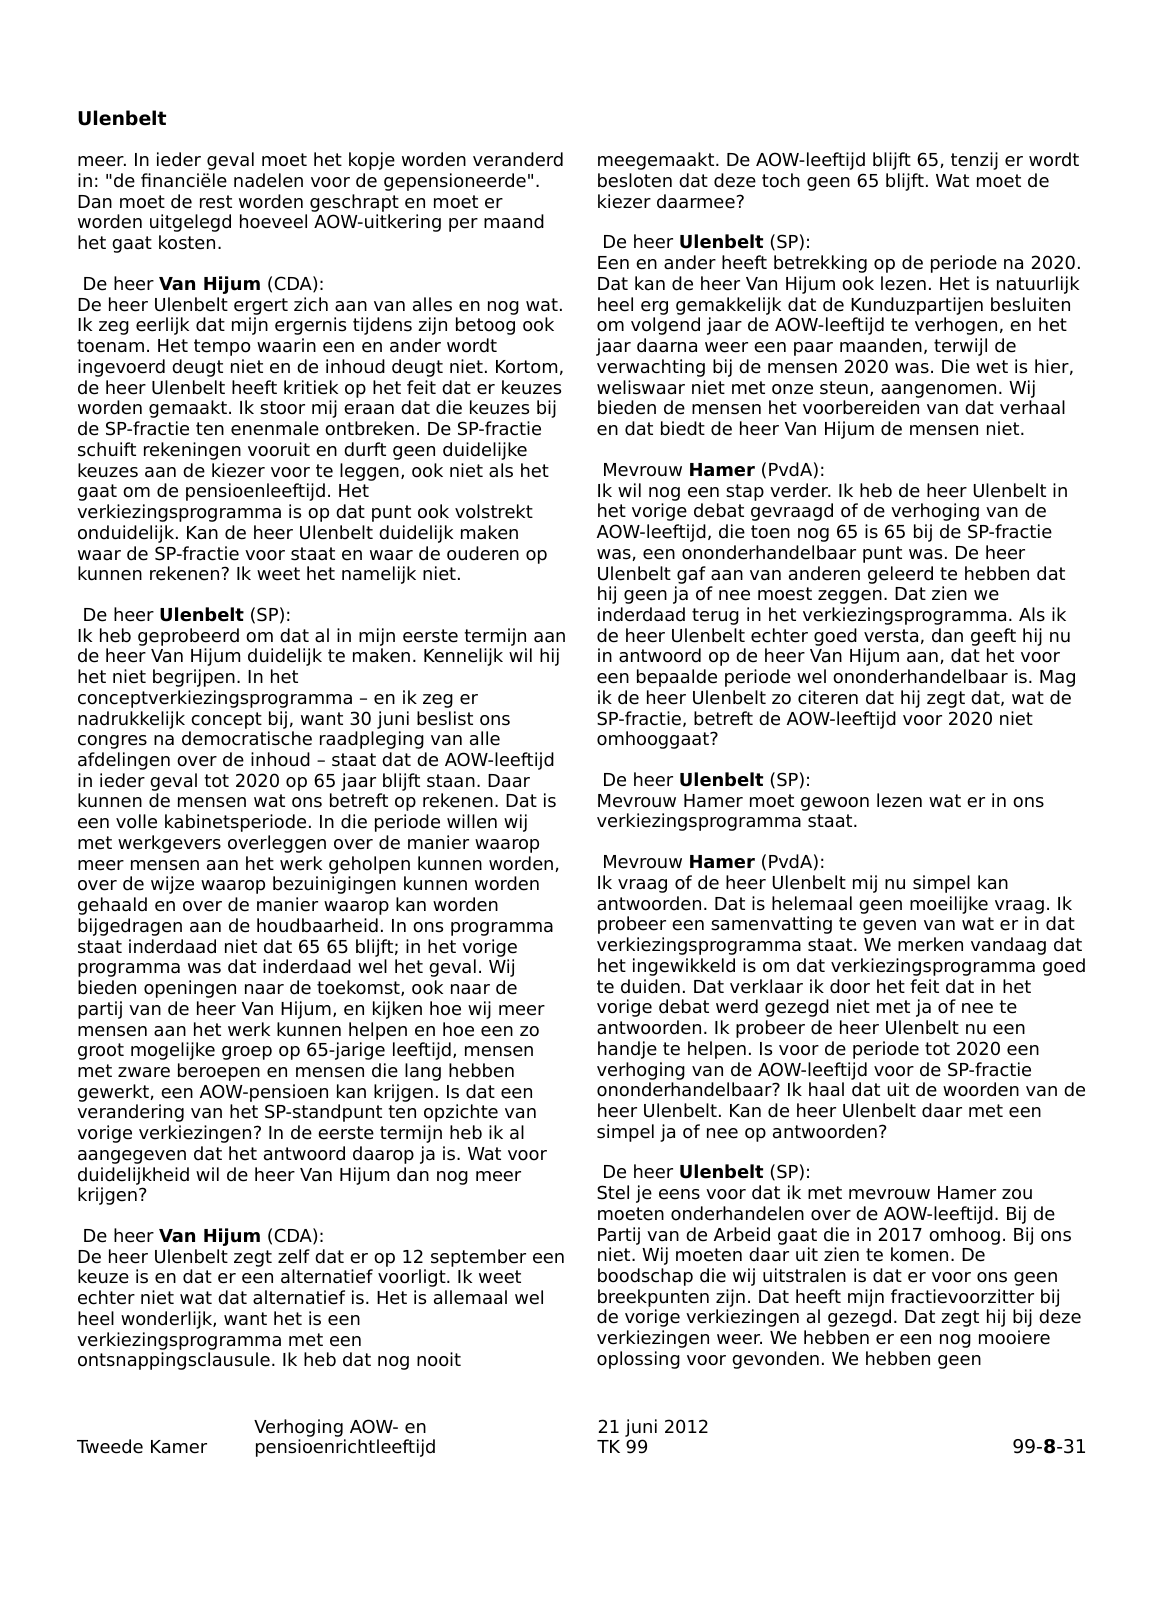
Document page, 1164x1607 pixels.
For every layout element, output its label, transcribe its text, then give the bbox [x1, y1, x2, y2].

text meegemaakt. De AOW-leeftijd blijft 65, tenzij er wordt besloten dat deze toch geen 65 blijft. Wat moet de kiezer daarmee? [596, 150, 1087, 212]
text Ik vraag of de heer Ulenbelt mij nu simpel kan antwoorden. Dat is helemaal geen moeilijke vraag. Ik probeer een samenvatting te geven van wat er in dat verkiezingsprogramma staat. We merken vandaag dat het ingewikkeld is om dat verkiezingsprogramma goed te duiden. Dat verklaar ik door het feit dat in het vorige debat werd gezegd niet met ja of nee te antwoorden. Ik probeer de heer Ulenbelt nu een handje te helpen. Is voor de periode tot 2020 een verhoging van de AOW-leeftijd voor de SP-fractie ononderhandelbaar? Ik haal dat uit de woorden van de heer Ulenbelt. Kan de heer Ulenbelt daar met een simpel ja of nee op antwoorden? [596, 873, 1087, 1142]
text De heer Ulenbelt ergert zich aan van alles en nog wat. Ik zeg eerlijk dat mijn ergernis tijdens zijn betoog ook toenam. Het tempo waarin een en ander wordt ingevoerd deugt niet en de inhoud deugt niet. Kortom, de heer Ulenbelt heeft kritiek op het feit dat er keuzes worden gemaakt. Ik stoor mij eraan dat die keuzes bij de SP-fractie ten enenmale ontbreken. De SP-fractie schuift rekeningen vooruit en durft geen duidelijke keuzes aan de kiezer voor te leggen, ook niet als het gaat om de pensioenleeftijd. Het verkiezingsprogramma is op dat punt ook volstrekt onduidelijk. Kan de heer Ulenbelt duidelijk maken waar de SP-fractie voor staat en waar de ouderen op kunnen rekenen? Ik weet het namelijk niet. [77, 294, 567, 585]
text De heer Van Hijum (CDA): [77, 274, 567, 294]
text Een en ander heeft betrekking op de periode na 2020. Dat kan de heer Van Hijum ook lezen. Het is natuurlijk heel erg gemakkelijk dat de Kunduzpartijen besluiten om volgend jaar de AOW-leeftijd te verhogen, en het jaar daarna weer een paar maanden, terwijl de verwachting bij de mensen 2020 was. Die wet is hier, weliswaar niet met onze steun, aangenomen. Wij bieden de mensen het voorbereiden van dat verhaal en dat biedt de heer Van Hijum de mensen niet. [596, 253, 1087, 440]
text Mevrouw Hamer (PvdA): [596, 852, 1087, 873]
text Ik heb geprobeerd om dat al in mijn eerste termijn aan de heer Van Hijum duidelijk te maken. Kennelijk wil hij het niet begrijpen. In het conceptverkiezingsprogramma – en ik zeg er nadrukkelijk concept bij, want 30 juni beslist ons congres na democratische raadpleging van alle afdelingen over de inhoud – staat dat de AOW-leeftijd in ieder geval tot 2020 op 65 jaar blijft staan. Daar kunnen de mensen wat ons betreft op rekenen. Dat is een volle kabinetsperiode. In die periode willen wij met werkgevers overleggen over de manier waarop meer mensen aan het werk geholpen kunnen worden, over de wijze waarop bezuinigingen kunnen worden gehaald en over de manier waarop kan worden bijgedragen aan de houdbaarheid. In ons programma staat inderdaad niet dat 65 65 blijft; in het vorige programma was dat inderdaad wel het geval. Wij bieden openingen naar de toekomst, ook naar de partij van de heer Van Hijum, en kijken hoe wij meer mensen aan het werk kunnen helpen en hoe een zo groot mogelijke groep op 65-jarige leeftijd, mensen met zware beroepen en mensen die lang hebben gewerkt, een AOW-pensioen kan krijgen. Is dat een verandering van het SP-standpunt ten opzichte van vorige verkiezingen? In de eerste termijn heb ik al aangegeven dat het antwoord daarop ja is. Wat voor duidelijkheid wil de heer Van Hijum dan nog meer krijgen? [77, 626, 567, 1206]
text Mevrouw Hamer moet gewoon lezen wat er in ons verkiezingsprogramma staat. [596, 791, 1087, 832]
text De heer Ulenbelt (SP): [596, 770, 1087, 791]
text Mevrouw Hamer (PvdA): [596, 460, 1087, 480]
text De heer Ulenbelt (SP): [596, 1162, 1087, 1183]
text De heer Van Hijum (CDA): [77, 1226, 567, 1247]
text De heer Ulenbelt zegt zelf dat er op 12 september een keuze is en dat er een alternatief voorligt. Ik weet echter niet wat dat alternatief is. Het is allemaal wel heel wonderlijk, want het is een verkiezingsprogramma met een ontsnappingsclausule. Ik heb dat nog nooit [77, 1247, 567, 1371]
text De heer Ulenbelt (SP): [596, 232, 1087, 253]
text Stel je eens voor dat ik met mevrouw Hamer zou moeten onderhandelen over de AOW-leeftijd. Bij de Partij van de Arbeid gaat die in 2017 omhoog. Bij ons niet. Wij moeten daar uit zien te komen. De boodschap die wij uitstralen is dat er voor ons geen breekpunten zijn. Dat heeft mijn fractievoorzitter bij de vorige verkiezingen al gezegd. Dat zegt hij bij deze verkiezingen weer. We hebben er een nog mooiere oplossing voor gevonden. We hebben geen [596, 1183, 1087, 1369]
text De heer Ulenbelt (SP): [77, 605, 567, 626]
text Ik wil nog een stap verder. Ik heb de heer Ulenbelt in het vorige debat gevraagd of de verhoging van de AOW-leeftijd, die toen nog 65 is 65 bij de SP-fractie was, een ononderhandelbaar punt was. De heer Ulenbelt gaf aan van anderen geleerd te hebben dat hij geen ja of nee moest zeggen. Dat zien we inderdaad terug in het verkiezingsprogramma. Als ik de heer Ulenbelt echter goed versta, dan geeft hij nu in antwoord op de heer Van Hijum aan, dat het voor een bepaalde periode wel ononderhandelbaar is. Mag ik de heer Ulenbelt zo citeren dat hij zegt dat, wat de SP-fractie, betreft de AOW-leeftijd voor 2020 niet omhooggaat? [596, 480, 1087, 750]
text meer. In ieder geval moet het kopje worden veranderd in: "de financiële nadelen voor de gepensioneerde". Dan moet de rest worden geschrapt en moet er worden uitgelegd hoeveel AOW-uitkering per maand het gaat kosten. [77, 150, 567, 254]
